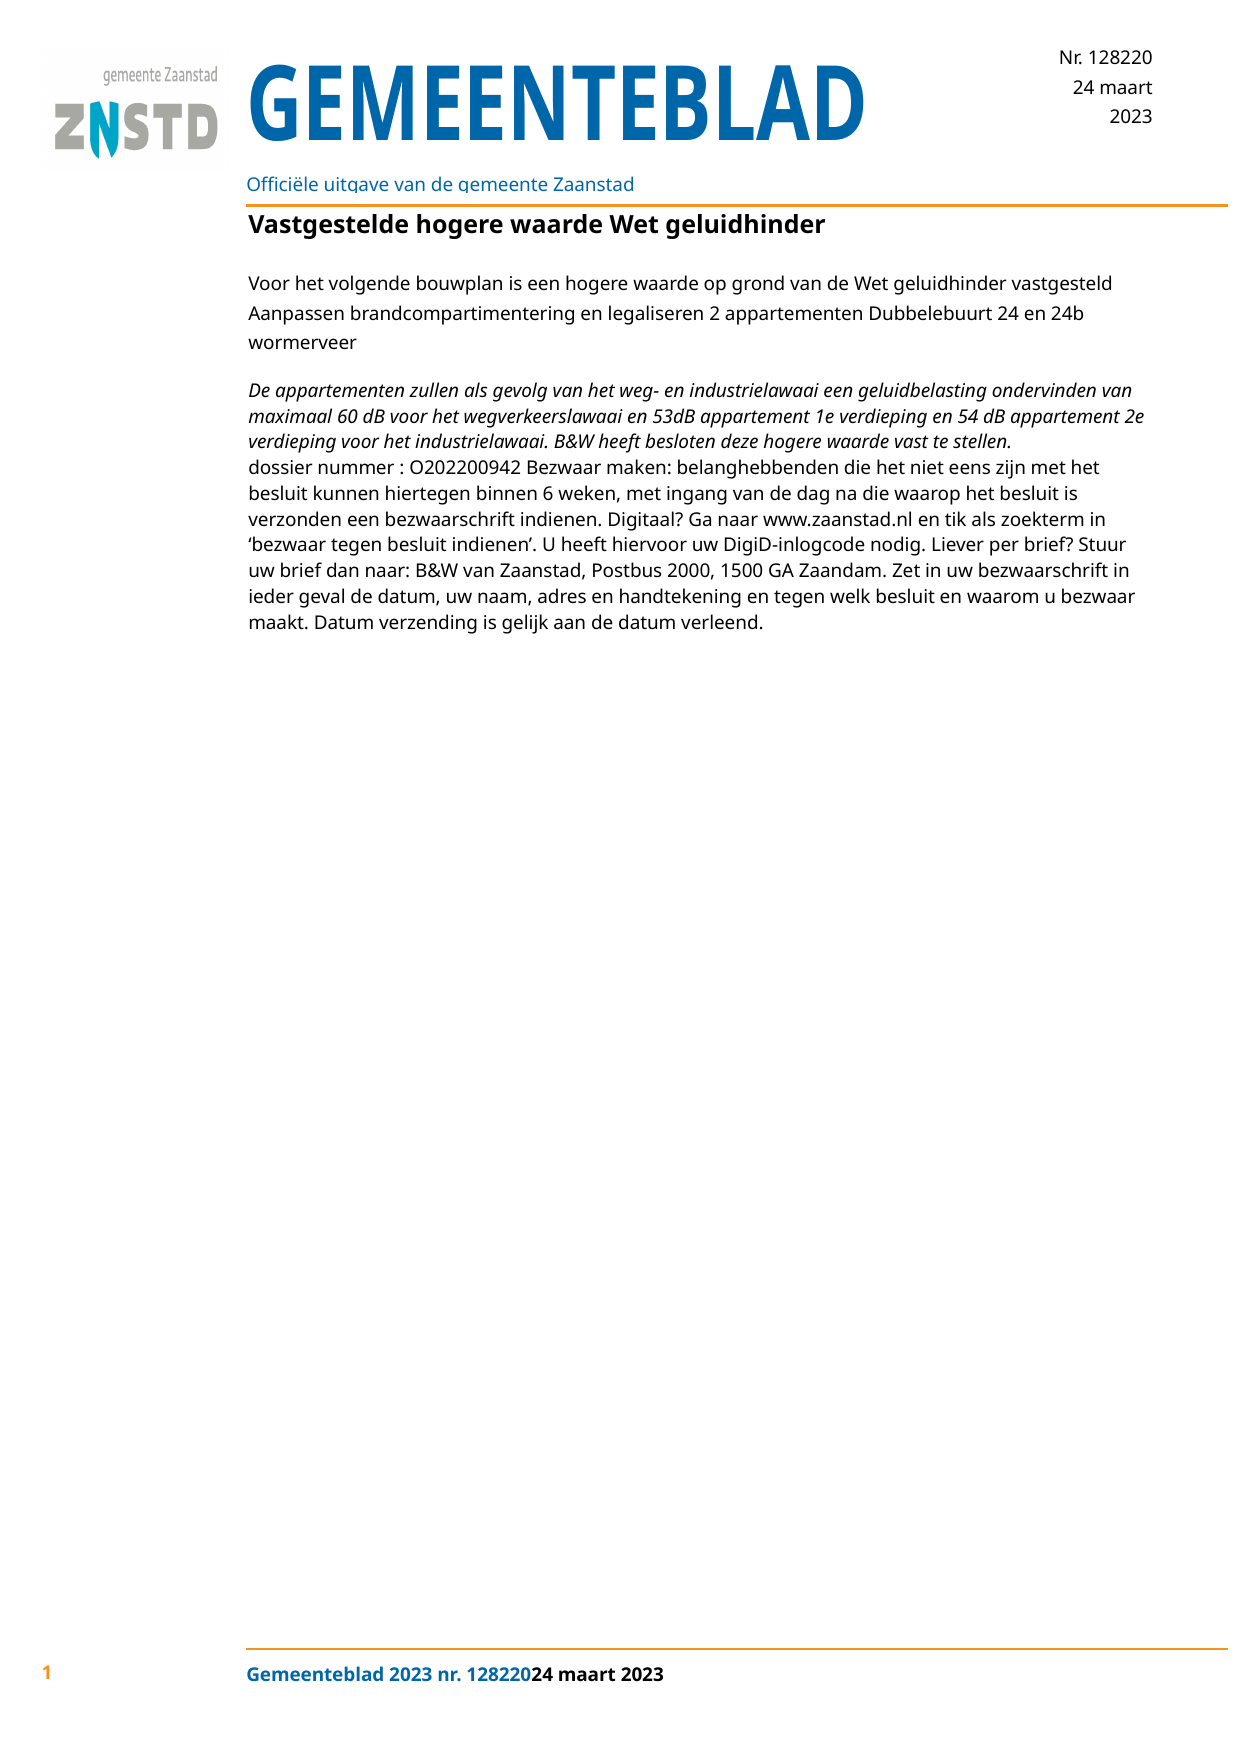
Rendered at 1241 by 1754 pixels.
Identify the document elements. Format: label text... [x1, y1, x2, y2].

text Vastgestelde hogere waarde Wet geluidhinder [248, 207, 1152, 241]
picture [41, 47, 231, 172]
text De appartementen zullen als gevolg van het weg- en industrielawaai een geluidbelasting ondervinden van maximaal 60 dB voor het wegverkeerslawaai en 53dB appartement 1e verdieping en 54 dB appartement 2e verdieping voor het industrielawaai. B&W heeft besloten deze hogere waarde vast te stellen. [248, 377, 1152, 454]
text dossier nummer : O202200942 Bezwaar maken: belanghebbenden die het niet eens zijn met het besluit kunnen hiertegen binnen 6 weken, met ingang van de dag na die waarop het besluit is verzonden een bezwaarschrift indienen. Digitaal? Ga naar www.zaanstad.nl en tik als zoekterm in ‘bezwaar tegen besluit indienen’. U heeft hiervoor uw DigiD-inlogcode nodig. Liever per brief? Stuur uw brief dan naar: B&W van Zaanstad, Postbus 2000, 1500 GA Zaandam. Zet in uw bezwaarschrift in ieder geval de datum, uw naam, adres en handtekening en tegen welk besluit en waarom u bezwaar maakt. Datum verzending is gelijk aan de datum verleend. [248, 454, 1152, 634]
text Voor het volgende bouwplan is een hogere waarde op grond van de Wet geluidhinder vastgesteld Aanpassen brandcompartimentering en legaliseren 2 appartementen Dubbelebuurt 24 en 24b wormerveer [248, 270, 1152, 355]
